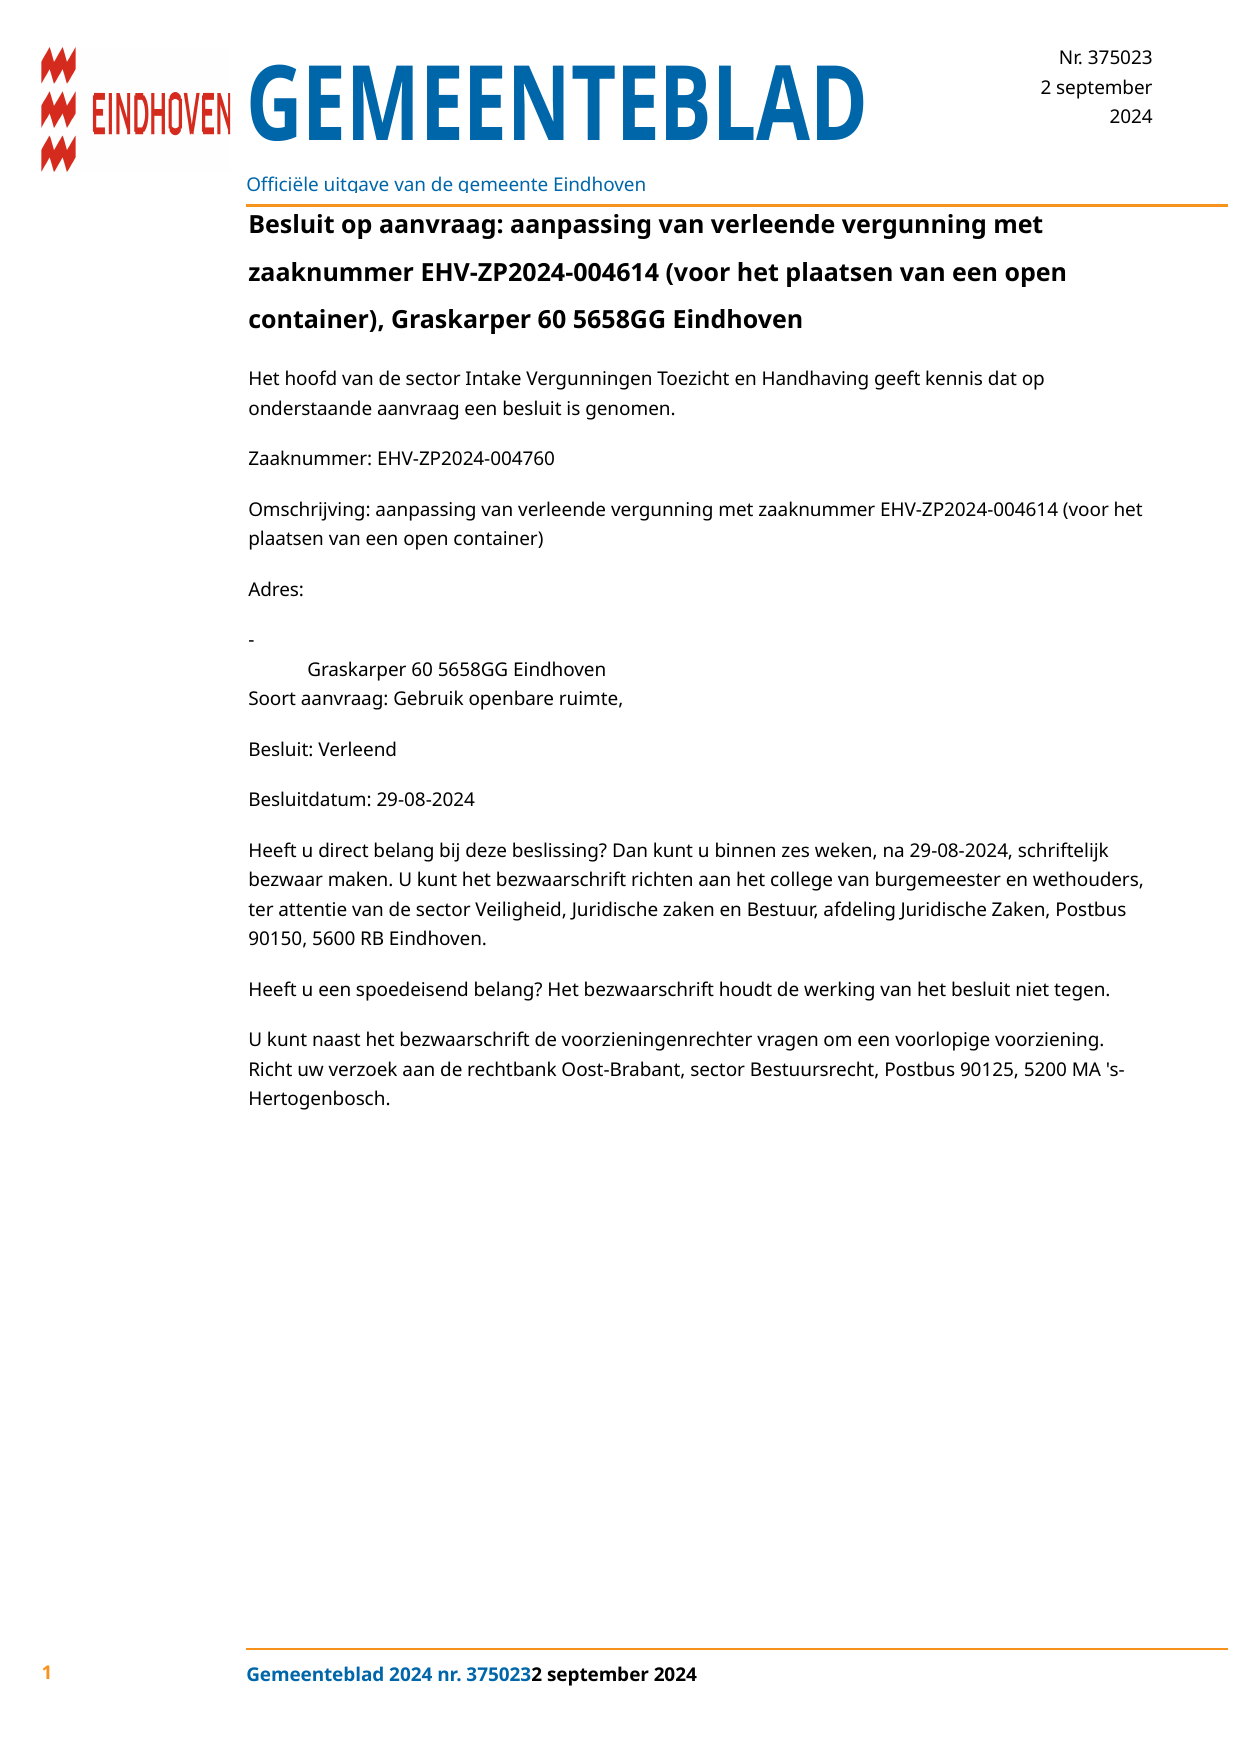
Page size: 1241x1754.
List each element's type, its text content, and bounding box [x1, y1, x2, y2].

picture [41, 47, 231, 172]
text Besluit op aanvraag: aanpassing van verleende vergunning met zaaknummer EHV-ZP2024-004614 (voor het plaatsen van een open container), Graskarper 60 5658GG Eindhoven [248, 207, 1152, 336]
text Zaaknummer: EHV-ZP2024-004760 [248, 446, 1152, 471]
text Heeft u een spoedeisend belang? Het bezwaarschrift houdt de werking van het besluit niet tegen. [248, 976, 1152, 1002]
text Besluitdatum: 29-08-2024 [248, 786, 1152, 812]
list Graskarper 60 5658GG Eindhoven [248, 656, 1152, 682]
text U kunt naast het bezwaarschrift de voorzieningenrechter vragen om een voorlopige voorziening. Richt uw verzoek aan de rechtbank Oost-Brabant, sector Bestuursrecht, Postbus 90125, 5200 MA 's-Hertogenbosch. [248, 1026, 1152, 1111]
text Adres: [248, 576, 1152, 602]
text Het hoofd van de sector Intake Vergunningen Toezicht en Handhaving geeft kennis dat op onderstaande aanvraag een besluit is genomen. [248, 366, 1152, 421]
text Heeft u direct belang bij deze beslissing? Dan kunt u binnen zes weken, na 29-08-2024, schriftelijk bezwaar maken. U kunt het bezwaarschrift richten aan het college van burgemeester en wethouders, ter attentie van de sector Veiligheid, Juridische zaken en Bestuur, afdeling Juridische Zaken, Postbus 90150, 5600 RB Eindhoven. [248, 837, 1152, 951]
text Soort aanvraag: Gebruik openbare ruimte, [248, 686, 1152, 711]
text Besluit: Verleend [248, 736, 1152, 762]
text Omschrijving: aanpassing van verleende vergunning met zaaknummer EHV-ZP2024-004614 (voor het plaatsen van een open container) [248, 496, 1152, 551]
